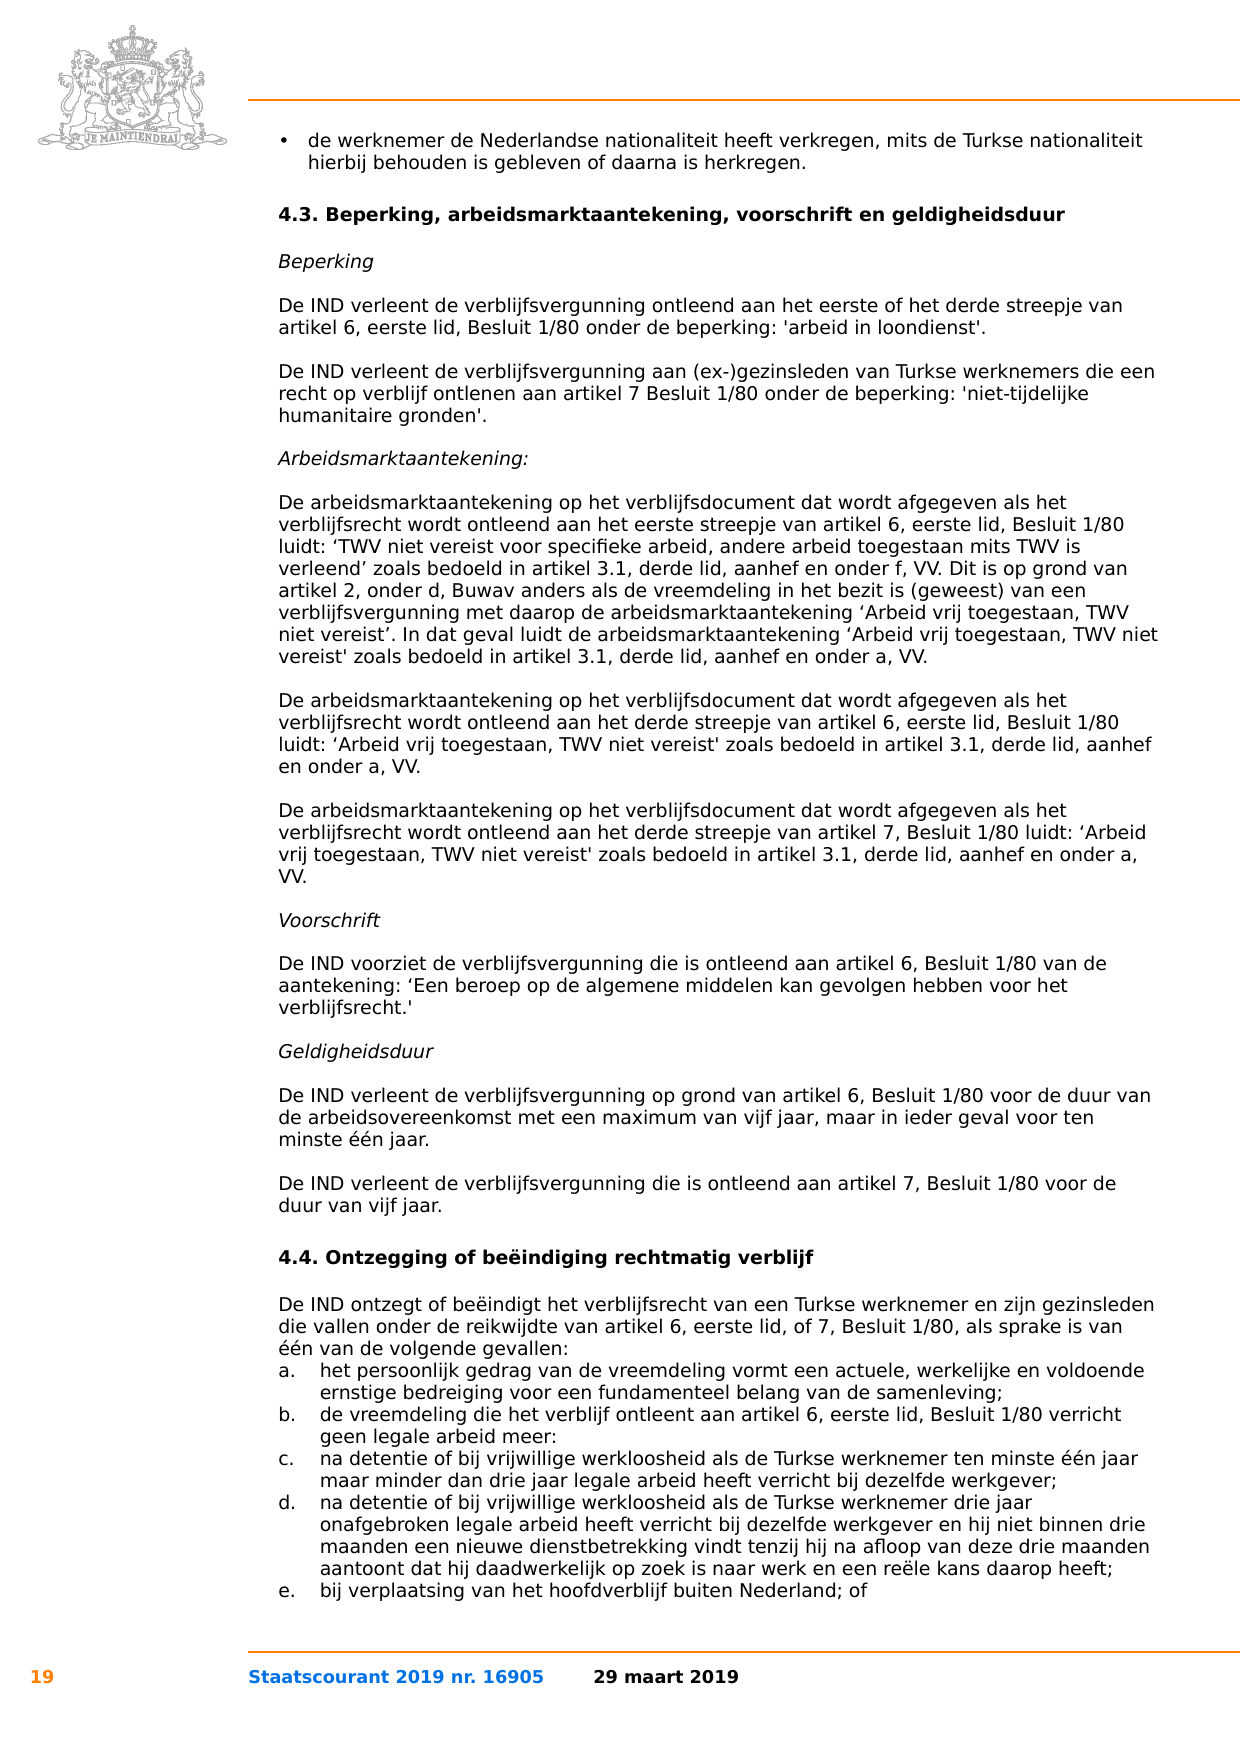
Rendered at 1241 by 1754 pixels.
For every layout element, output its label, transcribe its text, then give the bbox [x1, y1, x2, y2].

text De IND ontzegt of beëindigt het verblijfsrecht van een Turkse werknemer en zijn gezinsleden die vallen onder de reikwijdte van artikel 6, eerste lid, of 7, Besluit 1/80, als sprake is van één van de volgende gevallen: [278, 1294, 1163, 1360]
subtitle Beperking [278, 251, 1163, 273]
subtitle 4.3. Beperking, arbeidsmarktaantekening, voorschrift en geldigheidsduur [278, 204, 1163, 226]
text De IND verleent de verblijfsvergunning op grond van artikel 6, Besluit 1/80 voor de duur van de arbeidsovereenkomst met een maximum van vijf jaar, maar in ieder geval voor ten minste één jaar. [278, 1085, 1163, 1151]
subtitle Geldigheidsduur [278, 1041, 1163, 1063]
text c. na detentie of bij vrijwillige werkloosheid als de Turkse werknemer ten minste één jaar maar minder dan drie jaar legale arbeid heeft verricht bij dezelfde werkgever; [278, 1448, 1163, 1492]
text a. het persoonlijk gedrag van de vreemdeling vormt een actuele, werkelijke en voldoende ernstige bedreiging voor een fundamenteel belang van de samenleving; [278, 1360, 1163, 1404]
subtitle Voorschrift [278, 909, 1163, 931]
text De IND verleent de verblijfsvergunning aan (ex-)gezinsleden van Turkse werknemers die een recht op verblijf ontlenen aan artikel 7 Besluit 1/80 onder de beperking: 'niet-tijdelijke humanitaire gronden'. [278, 361, 1163, 426]
text b. de vreemdeling die het verblijf ontleent aan artikel 6, eerste lid, Besluit 1/80 verricht geen legale arbeid meer: [278, 1404, 1163, 1448]
text De IND voorziet de verblijfsvergunning die is ontleend aan artikel 6, Besluit 1/80 van de aantekening: ‘Een beroep op de algemene middelen kan gevolgen hebben voor het verblijfsrecht.' [278, 953, 1163, 1019]
text De IND verleent de verblijfsvergunning die is ontleend aan artikel 7, Besluit 1/80 voor de duur van vijf jaar. [278, 1173, 1163, 1217]
text • de werknemer de Nederlandse nationaliteit heeft verkregen, mits de Turkse nationaliteit hierbij behouden is gebleven of daarna is herkregen. [278, 130, 1163, 174]
text De arbeidsmarktaantekening op het verblijfsdocument dat wordt afgegeven als het verblijfsrecht wordt ontleend aan het derde streepje van artikel 7, Besluit 1/80 luidt: ‘Arbeid vrij toegestaan, TWV niet vereist' zoals bedoeld in artikel 3.1, derde lid, aanhef en onder a, VV. [278, 800, 1163, 888]
text De arbeidsmarktaantekening op het verblijfsdocument dat wordt afgegeven als het verblijfsrecht wordt ontleend aan het eerste streepje van artikel 6, eerste lid, Besluit 1/80 luidt: ‘TWV niet vereist voor specifieke arbeid, andere arbeid toegestaan mits TWV is verleend’ zoals bedoeld in artikel 3.1, derde lid, aanhef en onder f, VV. Dit is op grond van artikel 2, onder d, Buwav anders als de vreemdeling in het bezit is (geweest) van een verblijfsvergunning met daarop de arbeidsmarktaantekening ‘Arbeid vrij toegestaan, TWV niet vereist’. In dat geval luidt de arbeidsmarktaantekening ‘Arbeid vrij toegestaan, TWV niet vereist' zoals bedoeld in artikel 3.1, derde lid, aanhef en onder a, VV. [278, 492, 1163, 668]
text d. na detentie of bij vrijwillige werkloosheid als de Turkse werknemer drie jaar onafgebroken legale arbeid heeft verricht bij dezelfde werkgever en hij niet binnen drie maanden een nieuwe dienstbetrekking vindt tenzij hij na afloop van deze drie maanden aantoont dat hij daadwerkelijk op zoek is naar werk en een reële kans daarop heeft; [278, 1492, 1163, 1579]
text De arbeidsmarktaantekening op het verblijfsdocument dat wordt afgegeven als het verblijfsrecht wordt ontleend aan het derde streepje van artikel 6, eerste lid, Besluit 1/80 luidt: ‘Arbeid vrij toegestaan, TWV niet vereist' zoals bedoeld in artikel 3.1, derde lid, aanhef en onder a, VV. [278, 690, 1163, 778]
subtitle 4.4. Ontzegging of beëindiging rechtmatig verblijf [278, 1247, 1163, 1269]
text De IND verleent de verblijfsvergunning ontleend aan het eerste of het derde streepje van artikel 6, eerste lid, Besluit 1/80 onder de beperking: 'arbeid in loondienst'. [278, 295, 1163, 339]
picture [38, 25, 227, 150]
subtitle Arbeidsmarktaantekening: [278, 448, 1163, 470]
text e. bij verplaatsing van het hoofdverblijf buiten Nederland; of [278, 1579, 1163, 1601]
